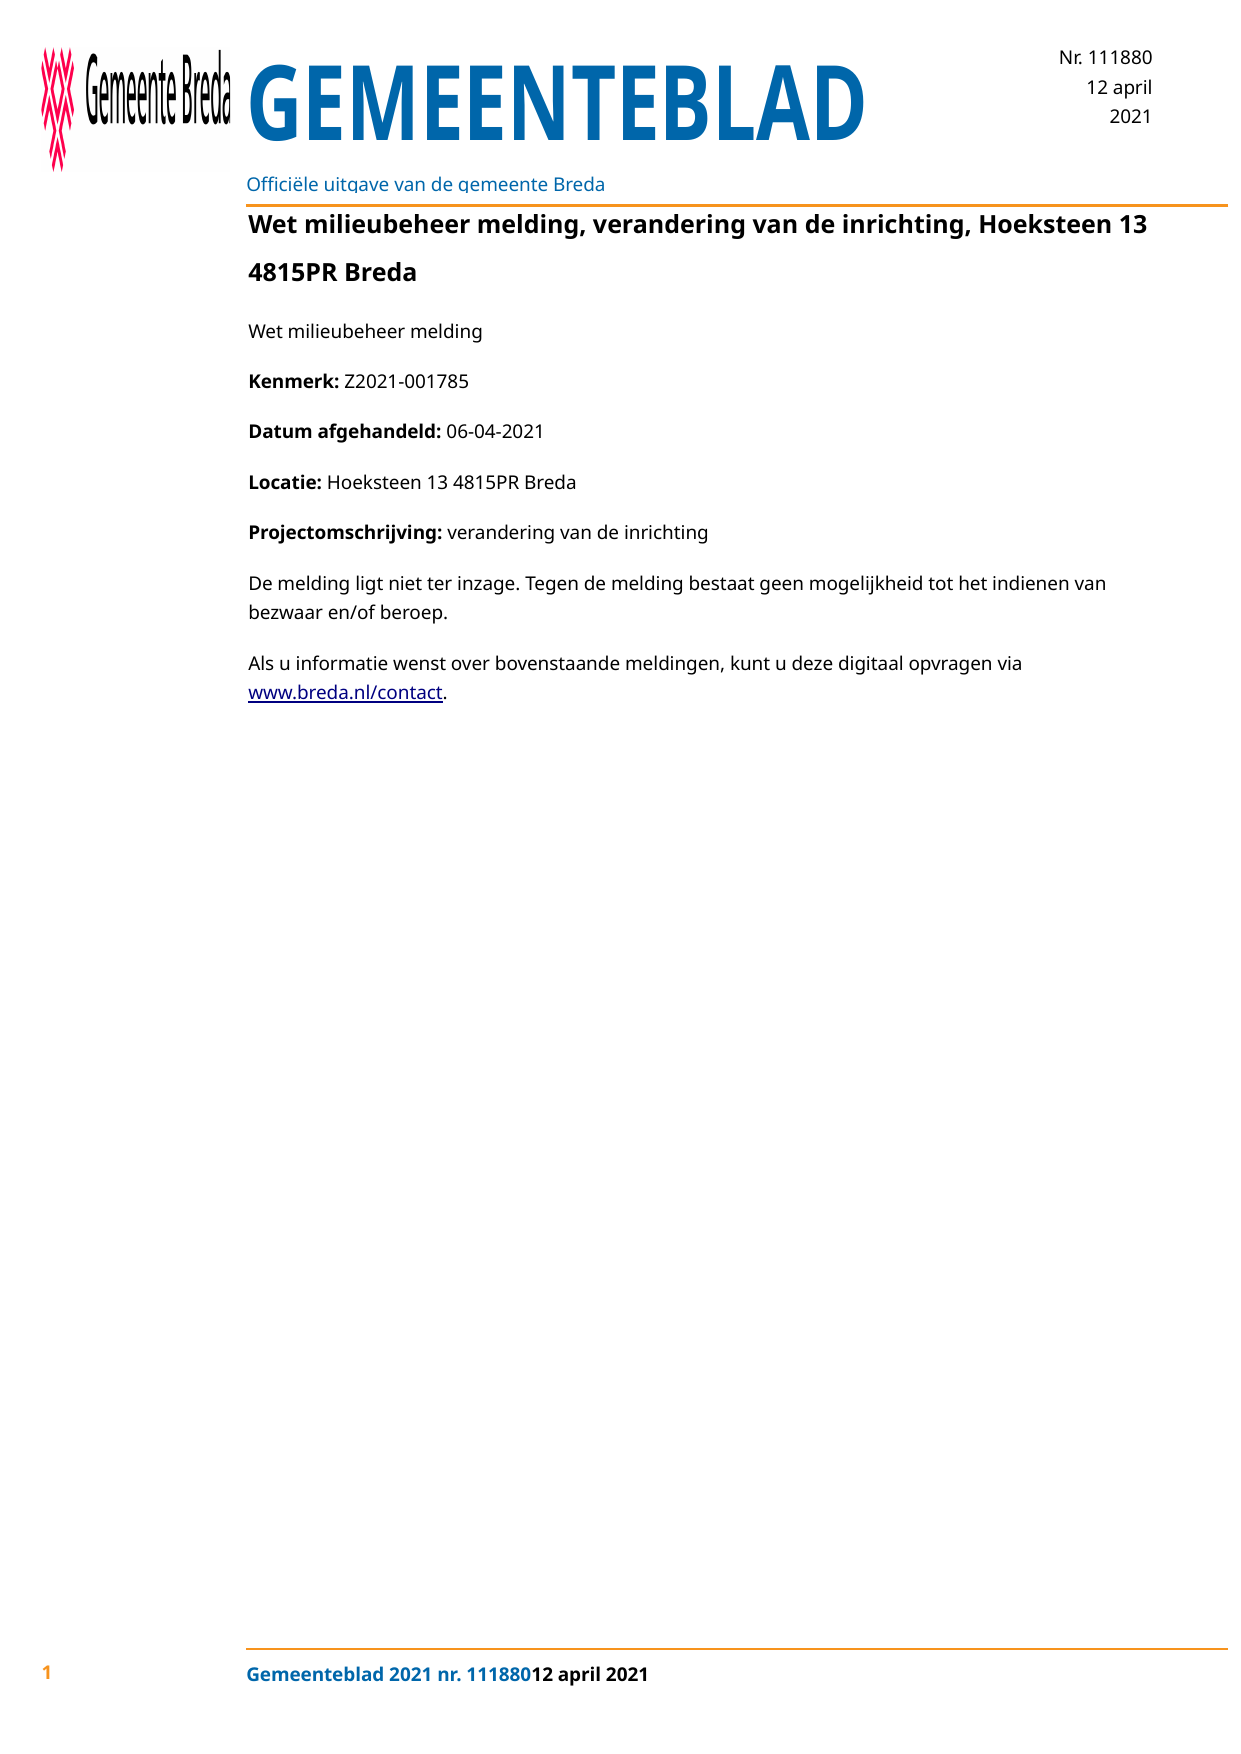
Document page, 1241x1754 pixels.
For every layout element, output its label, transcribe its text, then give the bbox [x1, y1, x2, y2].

text Als u informatie wenst over bovenstaande meldingen, kunt u deze digitaal opvragen via www.breda.nl/contact. [248, 650, 1152, 705]
text Locatie: Hoeksteen 13 4815PR Breda [248, 469, 1152, 495]
text Datum afgehandeld: 06-04-2021 [248, 419, 1152, 444]
text Wet milieubeheer melding, verandering van de inrichting, Hoeksteen 13 4815PR Breda [248, 207, 1152, 288]
text Projectomschrijving: verandering van de inrichting [248, 519, 1152, 545]
text Wet milieubeheer melding [248, 318, 1152, 344]
text Kenmerk: Z2021-001785 [248, 368, 1152, 394]
picture [41, 47, 231, 172]
text De melding ligt niet ter inzage. Tegen de melding bestaat geen mogelijkheid tot het indienen van bezwaar en/of beroep. [248, 570, 1152, 625]
